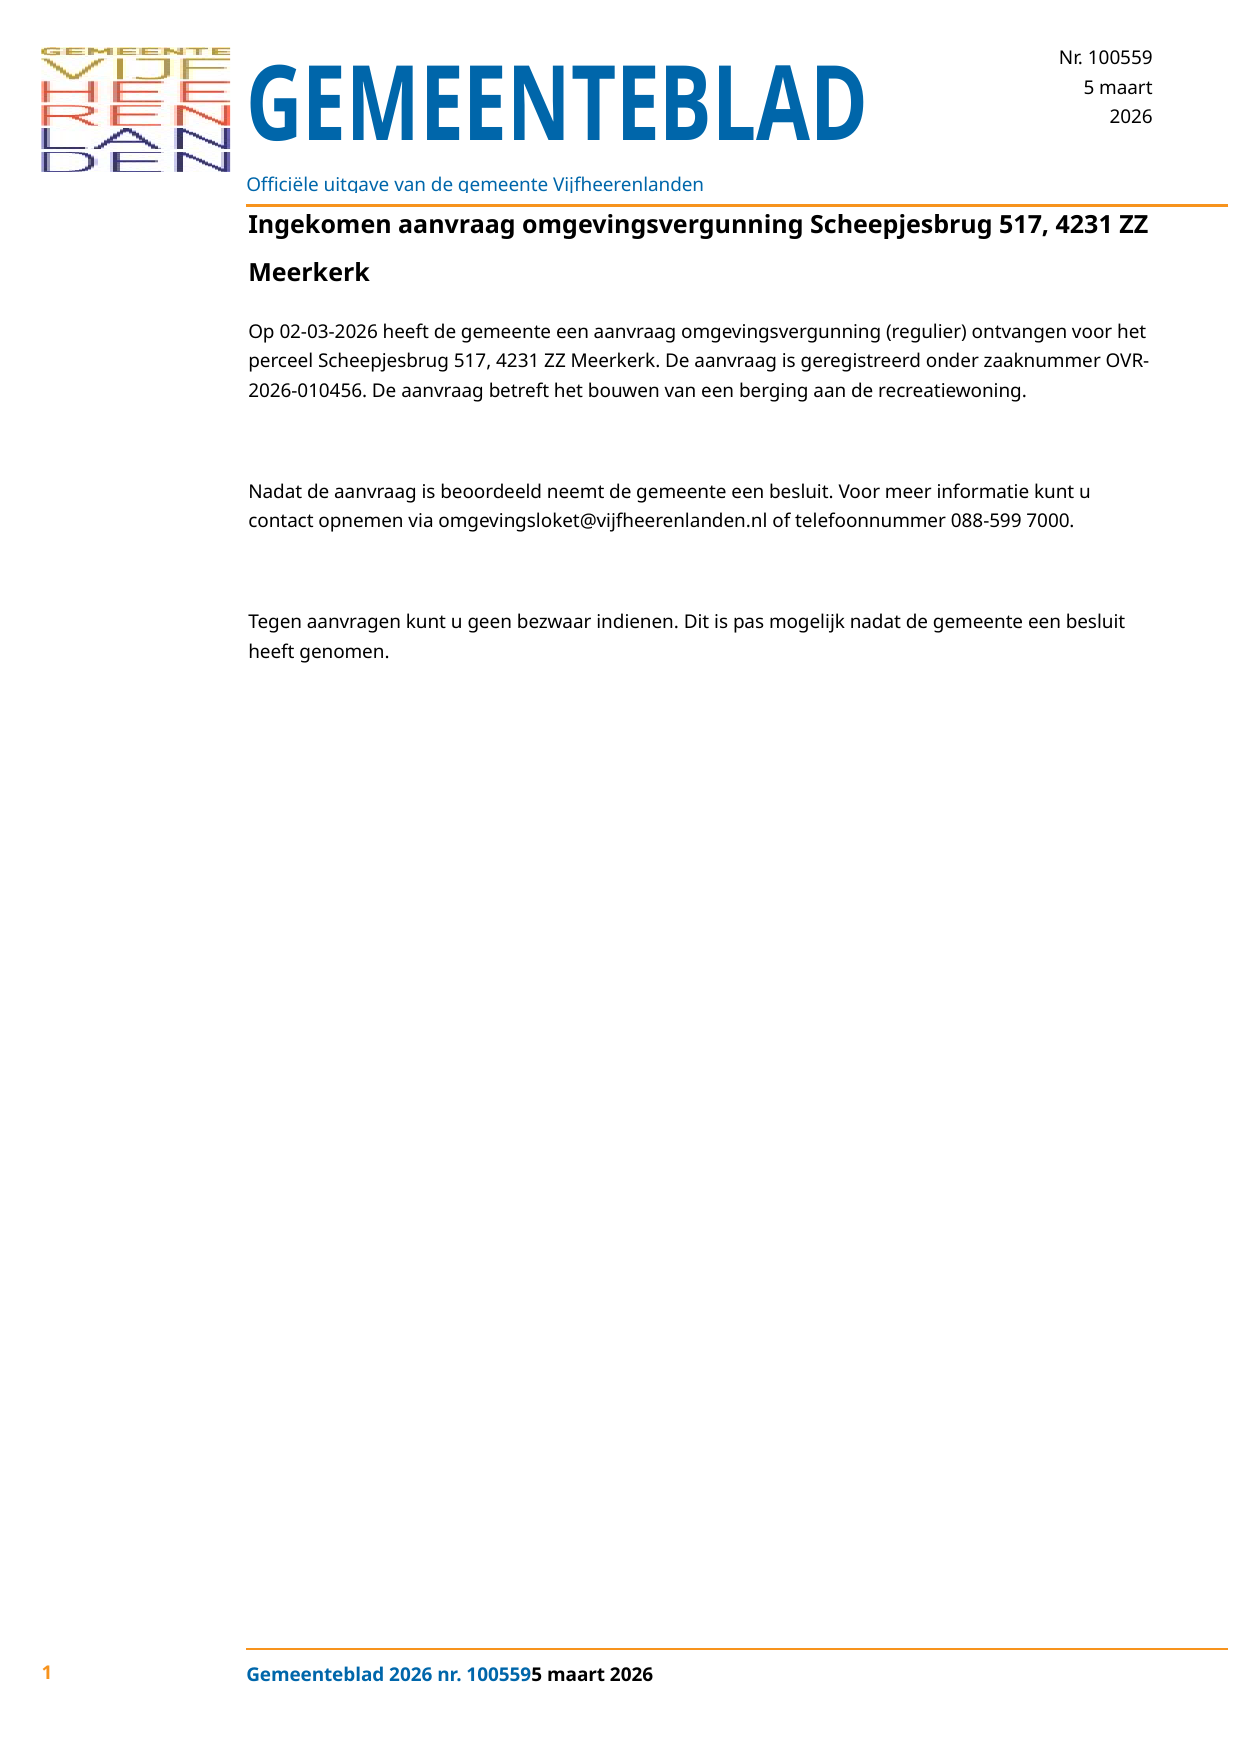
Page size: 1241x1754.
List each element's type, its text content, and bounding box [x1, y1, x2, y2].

picture [41, 47, 231, 172]
text Ingekomen aanvraag omgevingsvergunning Scheepjesbrug 517, 4231 ZZ Meerkerk [248, 207, 1152, 288]
text Op 02-03-2026 heeft de gemeente een aanvraag omgevingsvergunning (regulier) ontvangen voor het perceel Scheepjesbrug 517, 4231 ZZ Meerkerk. De aanvraag is geregistreerd onder zaaknummer OVR-2026-010456. De aanvraag betreft het bouwen van een berging aan de recreatiewoning. [248, 318, 1152, 403]
text Tegen aanvragen kunt u geen bezwaar indienen. Dit is pas mogelijk nadat de gemeente een besluit heeft genomen. [248, 608, 1152, 664]
text Nadat de aanvraag is beoordeeld neemt de gemeente een besluit. Voor meer informatie kunt u contact opnemen via omgevingsloket@vijfheerenlanden.nl of telefoonnummer 088-599 7000. [248, 478, 1152, 533]
